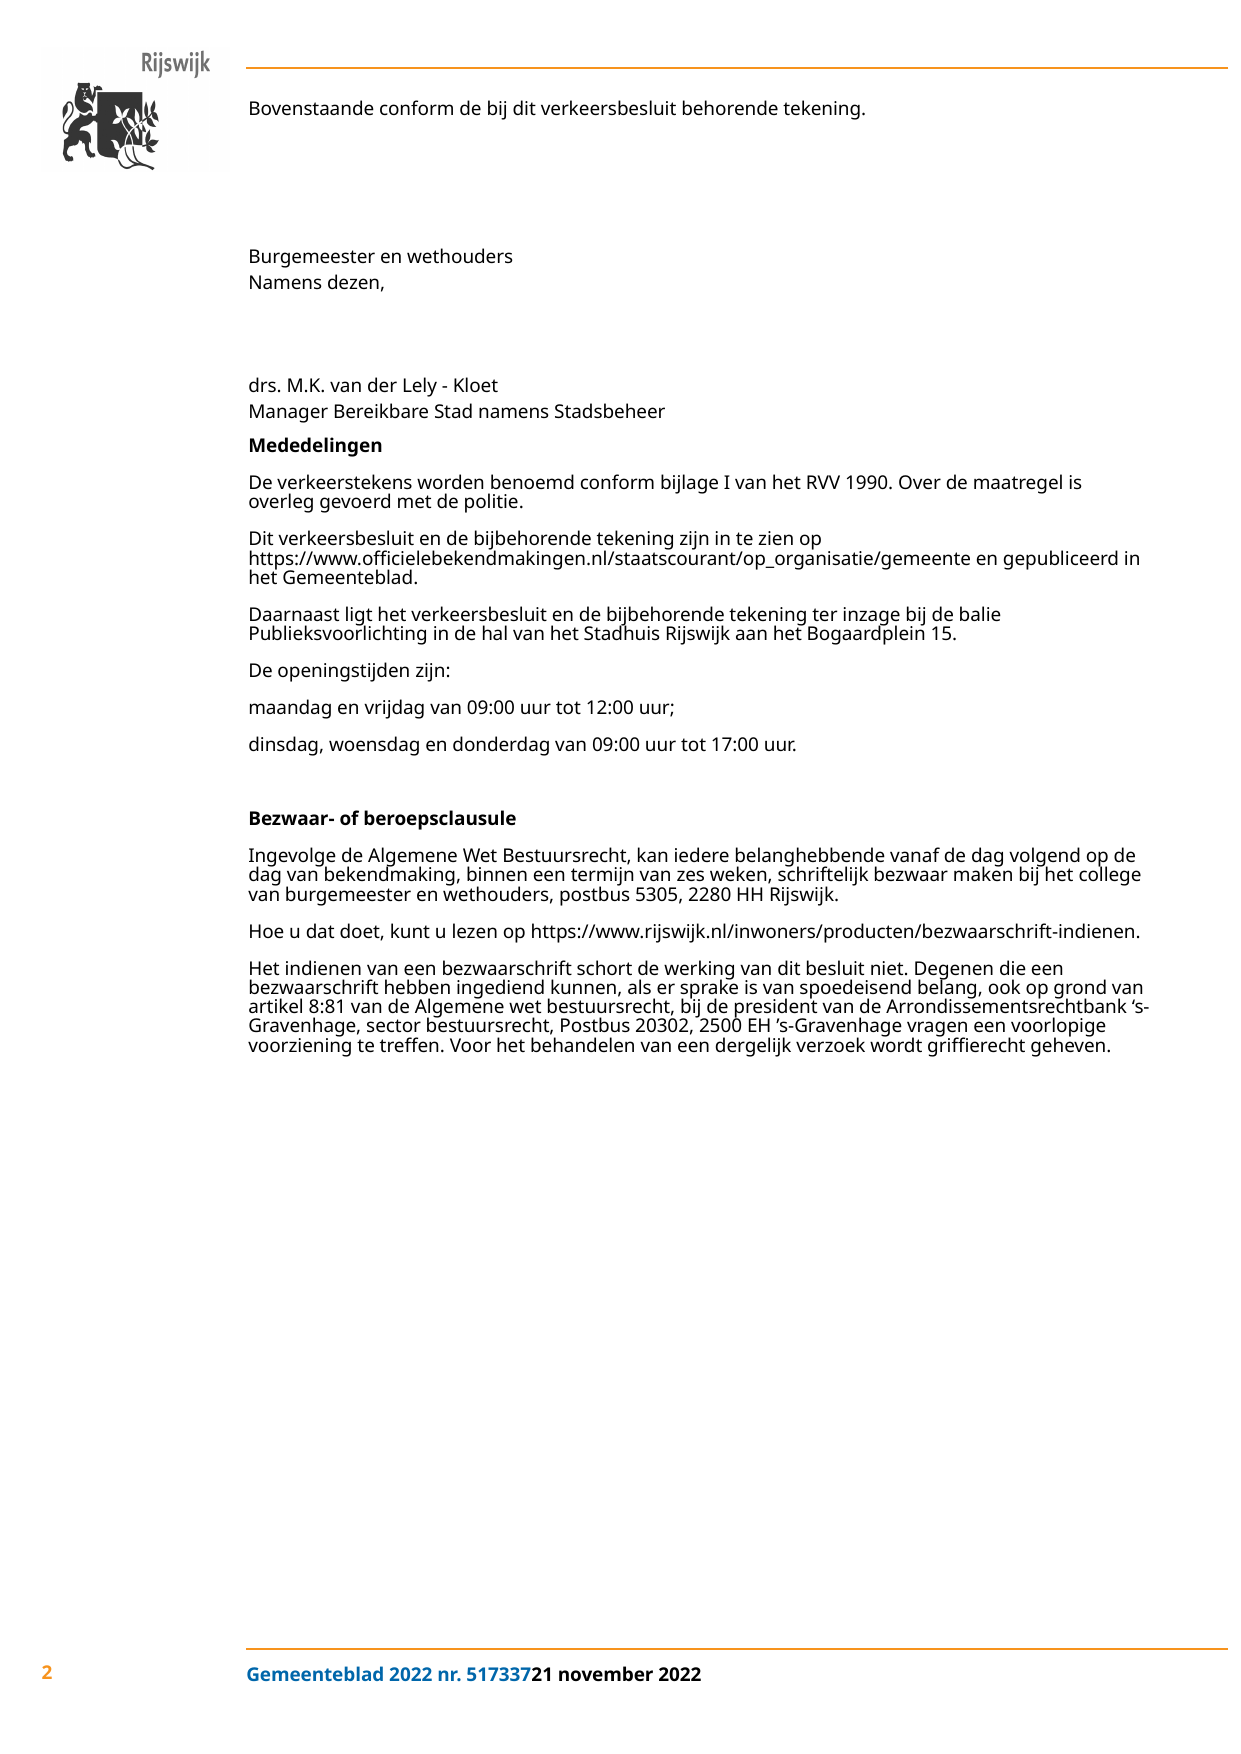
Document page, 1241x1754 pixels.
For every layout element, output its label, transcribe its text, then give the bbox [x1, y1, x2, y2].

text maandag en vrijdag van 09:00 uur tot 12:00 uur; [248, 699, 1152, 718]
text Bovenstaande conform de bij dit verkeersbesluit behorende tekening. [248, 95, 1152, 121]
text Bezwaar- of beroepsclausule [248, 810, 1152, 829]
text Ingevolge de Algemene Wet Bestuursrecht, kan iedere belanghebbende vanaf de dag volgend op de dag van bekendmaking, binnen een termijn van zes weken, schriftelijk bezwaar maken bij het college van burgemeester en wethouders, postbus 5305, 2280 HH Rijswijk. [248, 847, 1152, 905]
text Namens dezen, [248, 269, 1152, 295]
text Daarnaast ligt het verkeersbesluit en de bijbehorende tekening ter inzage bij de balie Publieksvoorlichting in de hal van het Stadhuis Rijswijk aan het Bogaardplein 15. [248, 606, 1152, 644]
text Hoe u dat doet, kunt u lezen op https://www.rijswijk.nl/inwoners/producten/bezwaarschrift-indienen. [248, 923, 1152, 942]
text De verkeerstekens worden benoemd conform bijlage I van het RVV 1990. Over de maatregel is overleg gevoerd met de politie. [248, 474, 1152, 513]
text Mededelingen [248, 437, 1152, 456]
text Burgemeester en wethouders [248, 243, 1152, 269]
text Manager Bereikbare Stad namens Stadsbeheer [248, 398, 1152, 423]
picture [41, 47, 231, 172]
text dinsdag, woensdag en donderdag van 09:00 uur tot 17:00 uur. [248, 736, 1152, 755]
text drs. M.K. van der Lely - Kloet [248, 372, 1152, 398]
text Het indienen van een bezwaarschrift schort de werking van dit besluit niet. Degenen die een bezwaarschrift hebben ingediend kunnen, als er sprake is van spoedeisend belang, ook op grond van artikel 8:81 van de Algemene wet bestuursrecht, bij de president van de Arrondissementsrechtbank ‘s-Gravenhage, sector bestuursrecht, Postbus 20302, 2500 EH ’s-Gravenhage vragen een voorlopige voorziening te treffen. Voor het behandelen van een dergelijk verzoek wordt griffierecht geheven. [248, 959, 1152, 1056]
text Dit verkeersbesluit en de bijbehorende tekening zijn in te zien op https://www.officielebekendmakingen.nl/staatscourant/op_organisatie/gemeente en gepubliceerd in het Gemeenteblad. [248, 530, 1152, 588]
text De openingstijden zijn: [248, 662, 1152, 681]
